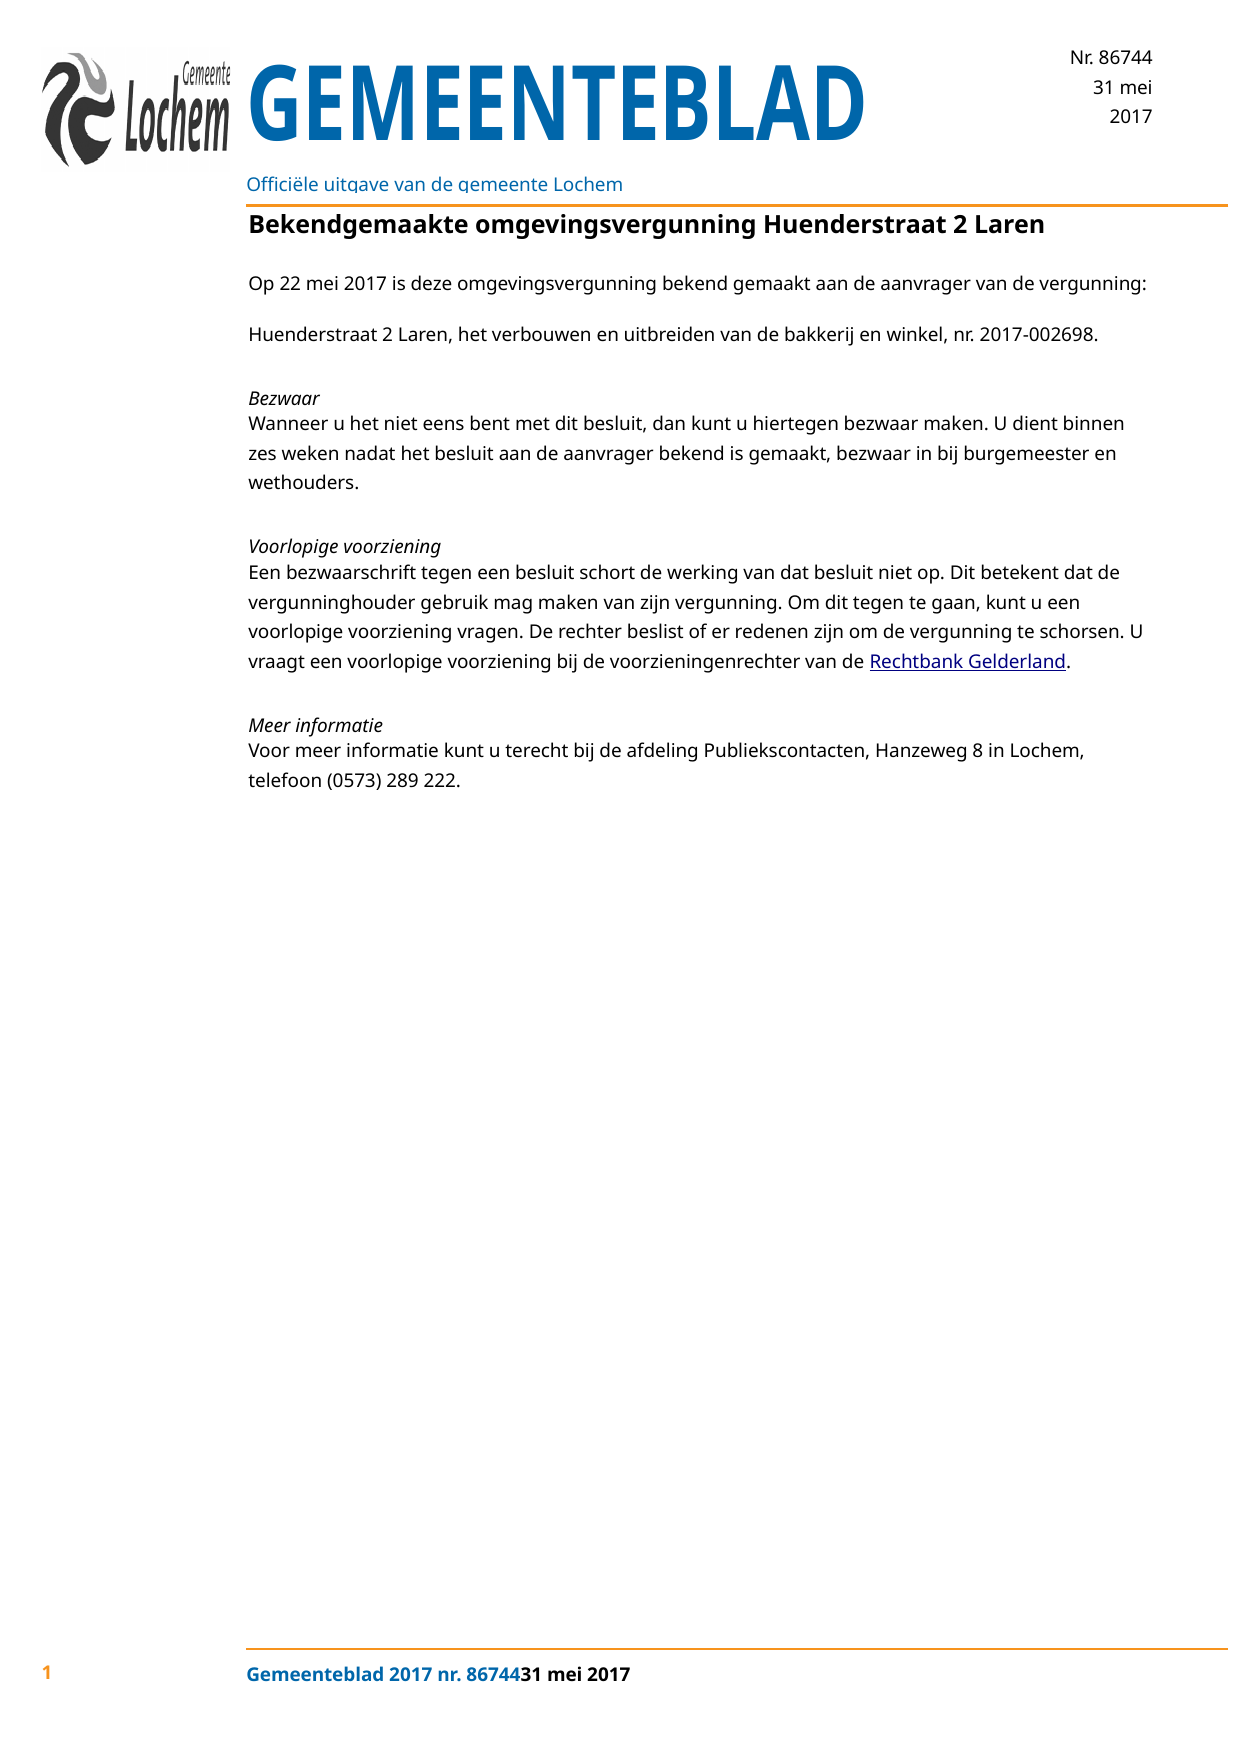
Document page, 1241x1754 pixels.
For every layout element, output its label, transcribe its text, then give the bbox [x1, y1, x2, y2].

text Huenderstraat 2 Laren, het verbouwen en uitbreiden van de bakkerij en winkel, nr. 2017-002698. [248, 321, 1152, 346]
picture [41, 47, 231, 172]
text Bezwaar [248, 385, 1152, 410]
text Wanneer u het niet eens bent met dit besluit, dan kunt u hiertegen bezwaar maken. U dient binnen zes weken nadat het besluit aan de aanvrager bekend is gemaakt, bezwaar in bij burgemeester en wethouders. [248, 410, 1152, 495]
text Bekendgemaakte omgevingsvergunning Huenderstraat 2 Laren [248, 207, 1152, 241]
text Voor meer informatie kunt u terecht bij de afdeling Publiekscontacten, Hanzeweg 8 in Lochem, telefoon (0573) 289 222. [248, 738, 1152, 793]
text Een bezwaarschrift tegen een besluit schort de werking van dat besluit niet op. Dit betekent dat de vergunninghouder gebruik mag maken van zijn vergunning. Om dit tegen te gaan, kunt u een voorlopige voorziening vragen. De rechter beslist of er redenen zijn om de vergunning te schorsen. U vraagt een voorlopige voorziening bij de voorzieningenrechter van de Rechtbank Gelderland. [248, 559, 1152, 674]
text Meer informatie [248, 712, 1152, 738]
text Voorlopige voorziening [248, 533, 1152, 559]
text Op 22 mei 2017 is deze omgevingsvergunning bekend gemaakt aan de aanvrager van de vergunning: [248, 270, 1152, 296]
